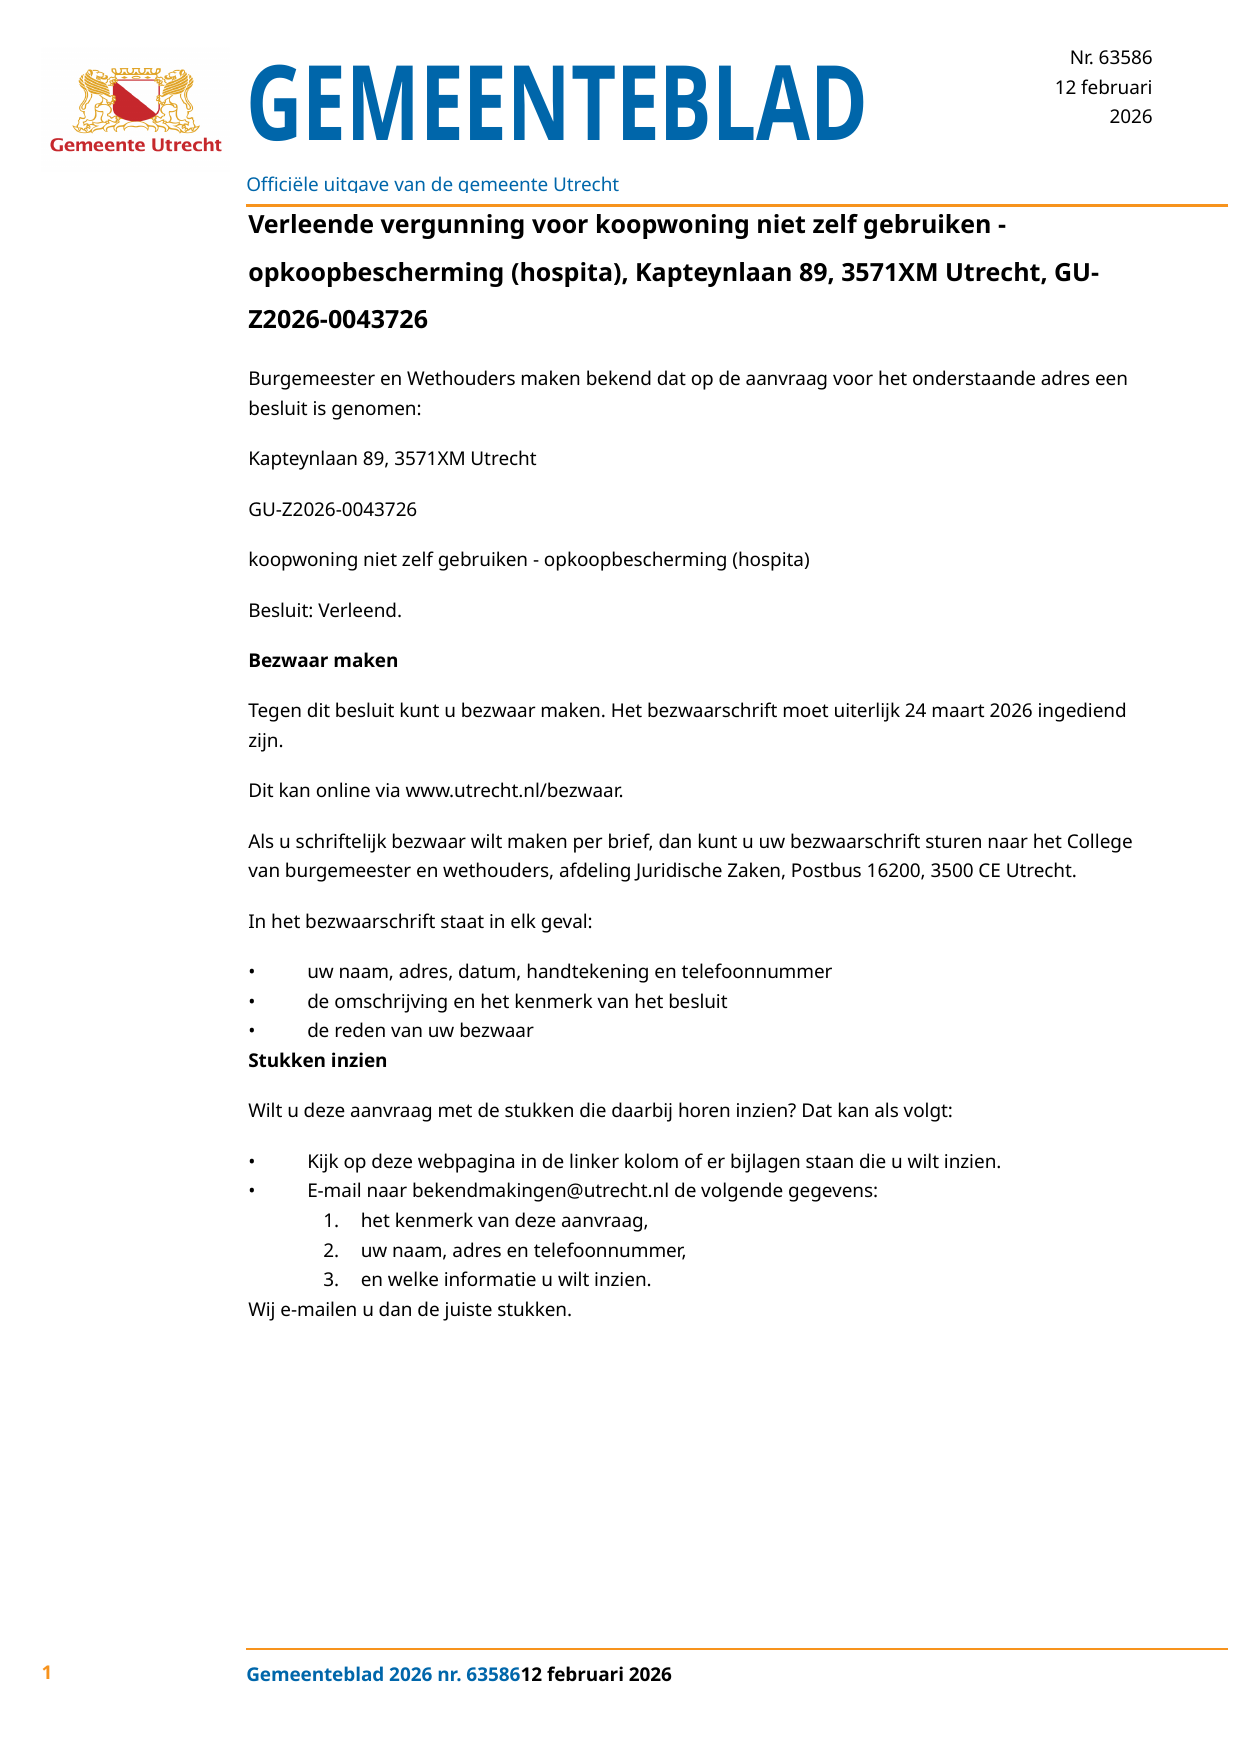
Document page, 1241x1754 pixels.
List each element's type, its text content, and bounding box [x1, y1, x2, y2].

text Stukken inzien [248, 1047, 1152, 1073]
text Kapteynlaan 89, 3571XM Utrecht [248, 446, 1152, 471]
text koopwoning niet zelf gebruiken - opkoopbescherming (hospita) [248, 546, 1152, 572]
list de reden van uw bezwaar [248, 1018, 1152, 1043]
text Besluit: Verleend. [248, 597, 1152, 622]
text Als u schriftelijk bezwaar wilt maken per brief, dan kunt u uw bezwaarschrift sturen naar het College van burgemeester en wethouders, afdeling Juridische Zaken, Postbus 16200, 3500 CE Utrecht. [248, 828, 1152, 883]
picture [41, 47, 231, 172]
text Tegen dit besluit kunt u bezwaar maken. Het bezwaarschrift moet uiterlijk 24 maart 2026 ingediend zijn. [248, 698, 1152, 753]
text Bezwaar maken [248, 647, 1152, 673]
list de omschrijving en het kenmerk van het besluit [248, 988, 1152, 1014]
text In het bezwaarschrift staat in elk geval: [248, 908, 1152, 934]
list het kenmerk van deze aanvraag, [323, 1207, 1152, 1233]
text Burgemeester en Wethouders maken bekend dat op de aanvraag voor het onderstaande adres een besluit is genomen: [248, 366, 1152, 421]
list uw naam, adres, datum, handtekening en telefoonnummer [248, 958, 1152, 984]
list Kijk op deze webpagina in de linker kolom of er bijlagen staan die u wilt inzien. [248, 1148, 1152, 1174]
text Wij e-mailen u dan de juiste stukken. [248, 1296, 1152, 1322]
text GU-Z2026-0043726 [248, 496, 1152, 522]
list uw naam, adres en telefoonnummer, [323, 1237, 1152, 1262]
text Dit kan online via www.utrecht.nl/bezwaar. [248, 778, 1152, 803]
text Verleende vergunning voor koopwoning niet zelf gebruiken - opkoopbescherming (hospita), Kapteynlaan 89, 3571XM Utrecht, GU-Z2026-0043726 [248, 207, 1152, 336]
text Wilt u deze aanvraag met de stukken die daarbij horen inzien? Dat kan als volgt: [248, 1098, 1152, 1123]
list E-mail naar bekendmakingen@utrecht.nl de volgende gegevens: [248, 1178, 1152, 1203]
list en welke informatie u wilt inzien. [323, 1266, 1152, 1292]
